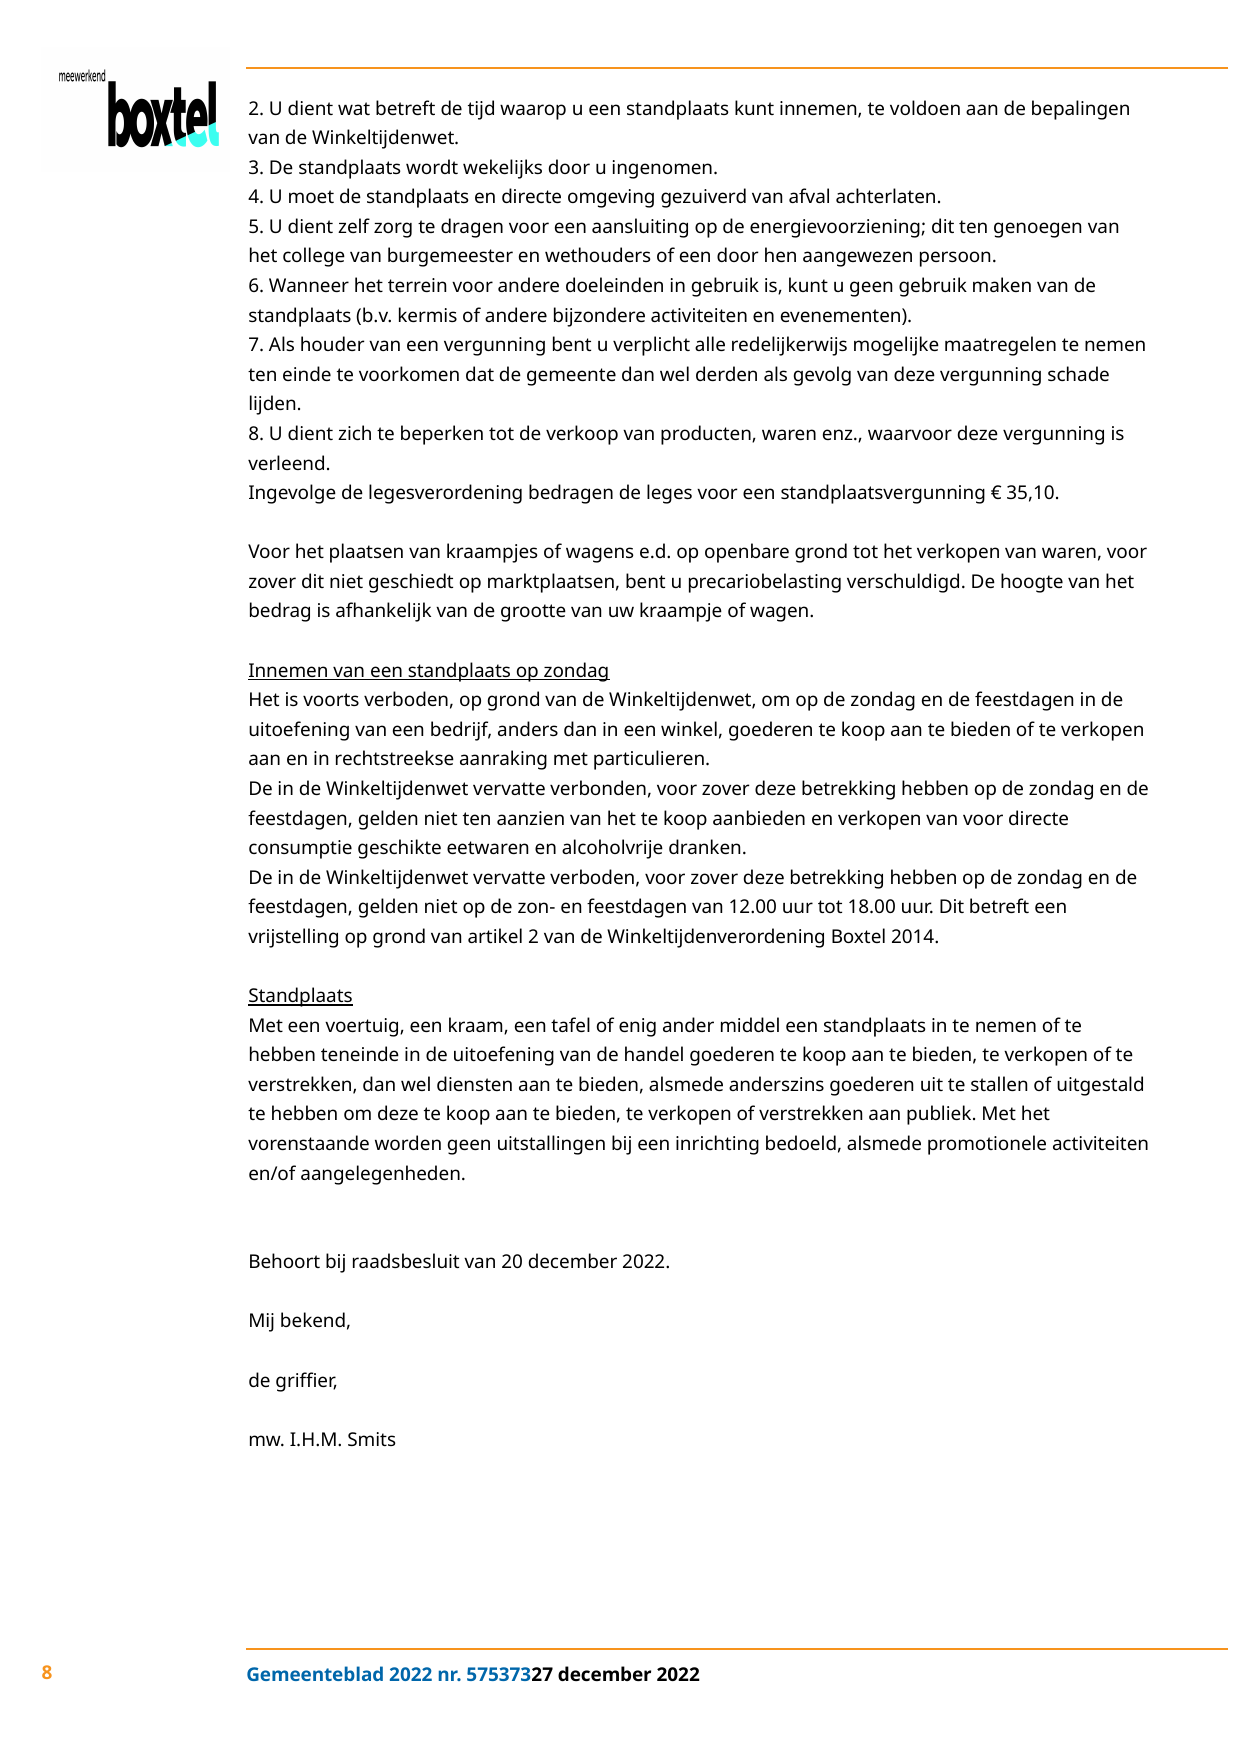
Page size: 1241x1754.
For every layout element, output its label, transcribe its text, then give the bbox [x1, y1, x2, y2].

text 4. U moet de standplaats en directe omgeving gezuiverd van afval achterlaten. [248, 183, 1152, 209]
text Met een voertuig, een kraam, een tafel of enig ander middel een standplaats in te nemen of te hebben teneinde in de uitoefening van de handel goederen te koop aan te bieden, te verkopen of te verstrekken, dan wel diensten aan te bieden, alsmede anderszins goederen uit te stallen of uitgestald te hebben om deze te koop aan te bieden, te verkopen of verstrekken aan publiek. Met het vorenstaande worden geen uitstallingen bij een inrichting bedoeld, alsmede promotionele activiteiten en/of aangelegenheden. [248, 1012, 1152, 1186]
text mw. I.H.M. Smits [248, 1426, 1152, 1452]
text Innemen van een standplaats op zondag [248, 657, 1152, 683]
text 6. Wanneer het terrein voor andere doeleinden in gebruik is, kunt u geen gebruik maken van de standplaats (b.v. kermis of andere bijzondere activiteiten en evenementen). [248, 272, 1152, 328]
text Het is voorts verboden, op grond van de Winkeltijdenwet, om op de zondag en de feestdagen in de uitoefening van een bedrijf, anders dan in een winkel, goederen te koop aan te bieden of te verkopen aan en in rechtstreekse aanraking met particulieren. [248, 686, 1152, 771]
picture [41, 47, 231, 172]
text de griffier, [248, 1367, 1152, 1393]
text 5. U dient zelf zorg te dragen voor een aansluiting op de energievoorziening; dit ten genoegen van het college van burgemeester en wethouders of een door hen aangewezen persoon. [248, 213, 1152, 268]
text Ingevolge de legesverordening bedragen de leges voor een standplaatsvergunning € 35,10. [248, 479, 1152, 505]
text Standplaats [248, 982, 1152, 1008]
text 2. U dient wat betreft de tijd waarop u een standplaats kunt innemen, te voldoen aan de bepalingen van de Winkeltijdenwet. [248, 95, 1152, 150]
text Mij bekend, [248, 1308, 1152, 1333]
text Behoort bij raadsbesluit van 20 december 2022. [248, 1248, 1152, 1274]
text 3. De standplaats wordt wekelijks door u ingenomen. [248, 154, 1152, 180]
text De in de Winkeltijdenwet vervatte verbonden, voor zover deze betrekking hebben op de zondag en de feestdagen, gelden niet ten aanzien van het te koop aanbieden en verkopen van voor directe consumptie geschikte eetwaren en alcoholvrije dranken. [248, 775, 1152, 860]
text 7. Als houder van een vergunning bent u verplicht alle redelijkerwijs mogelijke maatregelen te nemen ten einde te voorkomen dat de gemeente dan wel derden als gevolg van deze vergunning schade lijden. [248, 331, 1152, 416]
text Voor het plaatsen van kraampjes of wagens e.d. op openbare grond tot het verkopen van waren, voor zover dit niet geschiedt op marktplaatsen, bent u precariobelasting verschuldigd. De hoogte van het bedrag is afhankelijk van de grootte van uw kraampje of wagen. [248, 538, 1152, 623]
text 8. U dient zich te beperken tot de verkoop van producten, waren enz., waarvoor deze vergunning is verleend. [248, 420, 1152, 476]
text De in de Winkeltijdenwet vervatte verboden, voor zover deze betrekking hebben op de zondag en de feestdagen, gelden niet op de zon- en feestdagen van 12.00 uur tot 18.00 uur. Dit betreft een vrijstelling op grond van artikel 2 van de Winkeltijdenverordening Boxtel 2014. [248, 864, 1152, 949]
